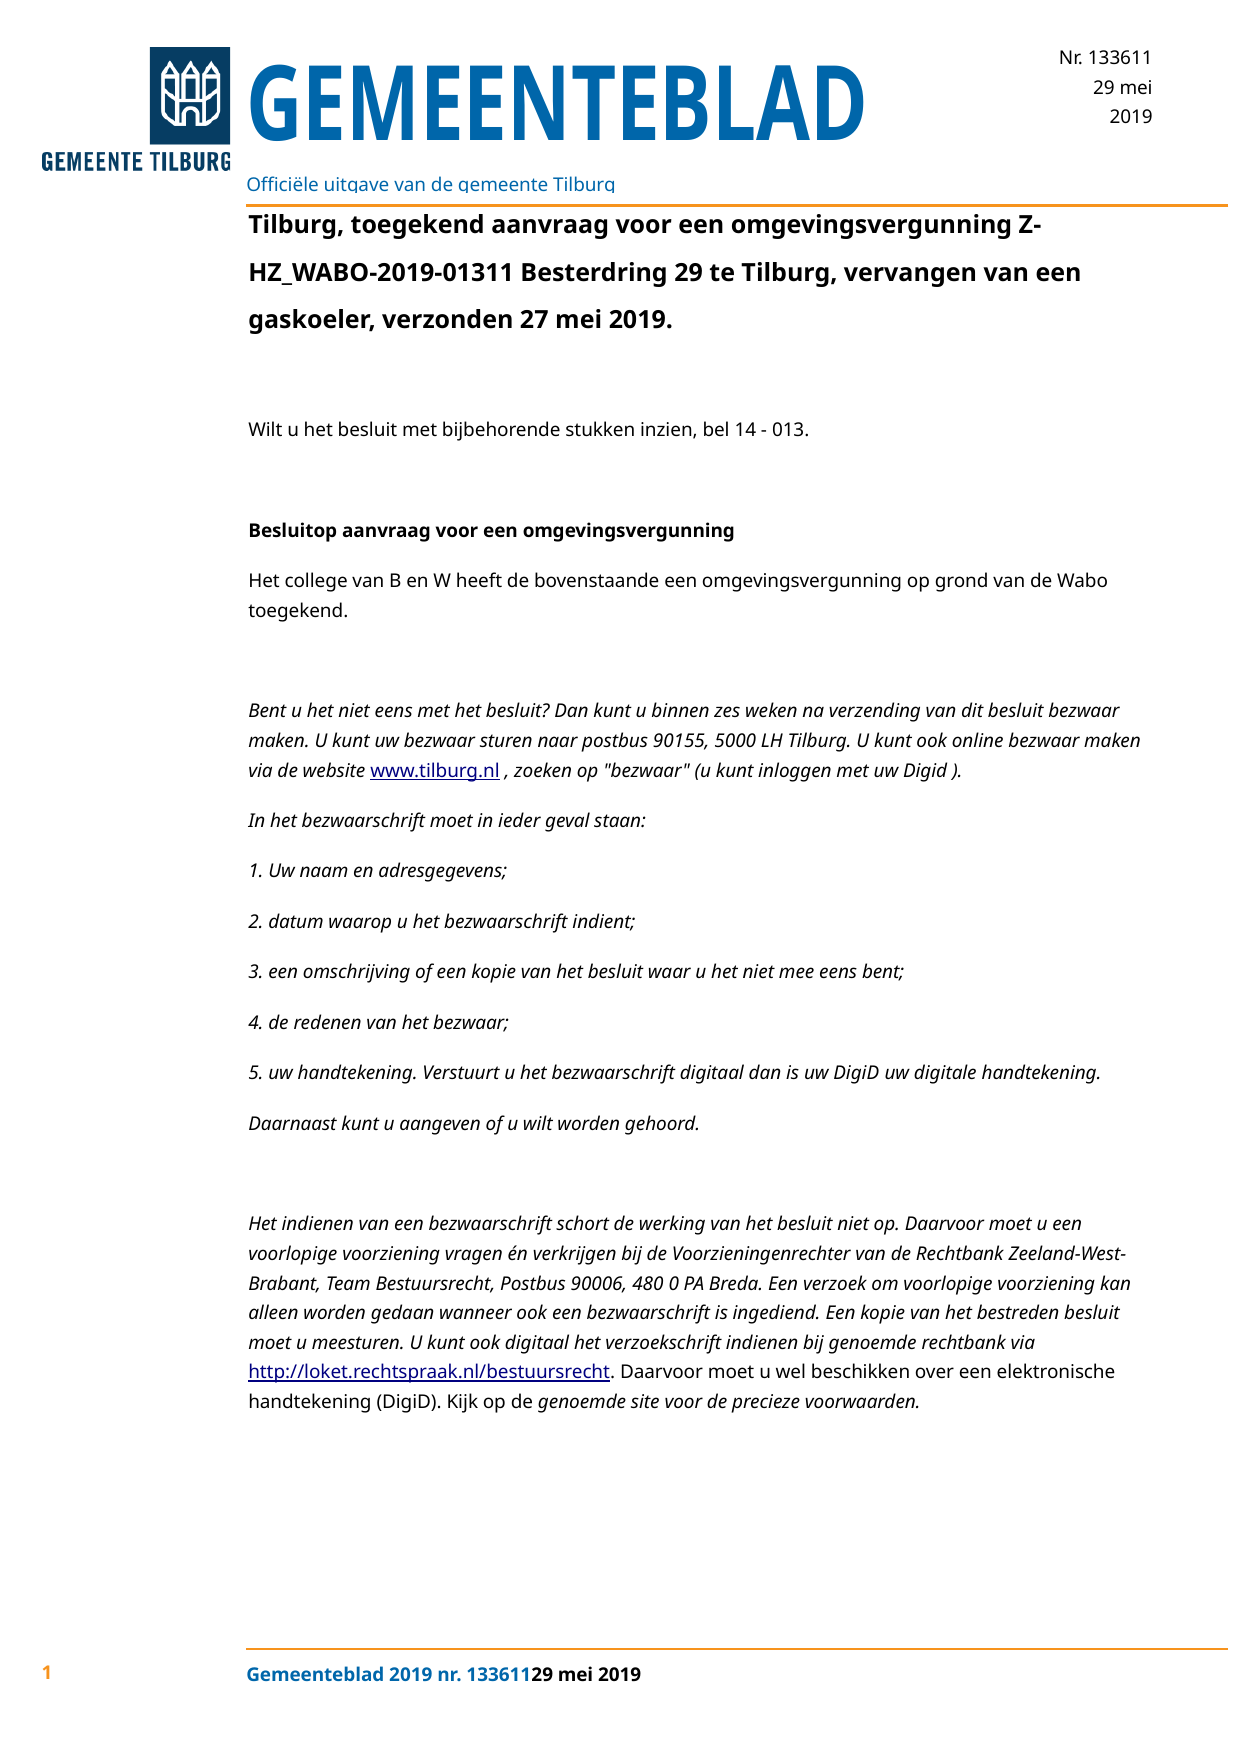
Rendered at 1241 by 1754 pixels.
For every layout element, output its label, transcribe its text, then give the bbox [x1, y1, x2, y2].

text In het bezwaarschrift moet in ieder geval staan: [248, 807, 1152, 833]
text 1. Uw naam en adresgegevens; [248, 858, 1152, 883]
text Het indienen van een bezwaarschrift schort de werking van het besluit niet op. Daarvoor moet u een voorlopige voorziening vragen én verkrijgen bij de Voorzieningenrechter van de Rechtbank Zeeland-West-Brabant, Team Bestuursrecht, Postbus 90006, 480 0 PA Breda. Een verzoek om voorlopige voorziening kan alleen worden gedaan wanneer ook een bezwaarschrift is ingediend. Een kopie van het bestreden besluit moet u meesturen. U kunt ook digitaal het verzoekschrift indienen bij genoemde rechtbank via http://loket.rechtspraak.nl/bestuursrecht. Daarvoor moet u wel beschikken over een elektronische handtekening (DigiD). Kijk op de genoemde site voor de precieze voorwaarden. [248, 1211, 1152, 1414]
text Tilburg, toegekend aanvraag voor een omgevingsvergunning Z-HZ_WABO-2019-01311 Besterdring 29 te Tilburg, vervangen van een gaskoeler, verzonden 27 mei 2019. [248, 207, 1152, 336]
text Wilt u het besluit met bijbehorende stukken inzien, bel 14 - 013. [248, 416, 1152, 442]
text Besluitop aanvraag voor een omgevingsvergunning [248, 517, 1152, 542]
text 4. de redenen van het bezwaar; [248, 1009, 1152, 1034]
text Bent u het niet eens met het besluit? Dan kunt u binnen zes weken na verzending van dit besluit bezwaar maken. U kunt uw bezwaar sturen naar postbus 90155, 5000 LH Tilburg. U kunt ook online bezwaar maken via de website www.tilburg.nl , zoeken op "bezwaar" (u kunt inloggen met uw Digid ). [248, 698, 1152, 782]
text Het college van B en W heeft de bovenstaande een omgevingsvergunning op grond van de Wabo toegekend. [248, 567, 1152, 622]
text 2. datum waarop u het bezwaarschrift indient; [248, 908, 1152, 934]
text Daarnaast kunt u aangeven of u wilt worden gehoord. [248, 1110, 1152, 1135]
text 3. een omschrijving of een kopie van het besluit waar u het niet mee eens bent; [248, 958, 1152, 984]
text 5. uw handtekening. Verstuurt u het bezwaarschrift digitaal dan is uw DigiD uw digitale handtekening. [248, 1059, 1152, 1085]
picture [41, 47, 231, 172]
